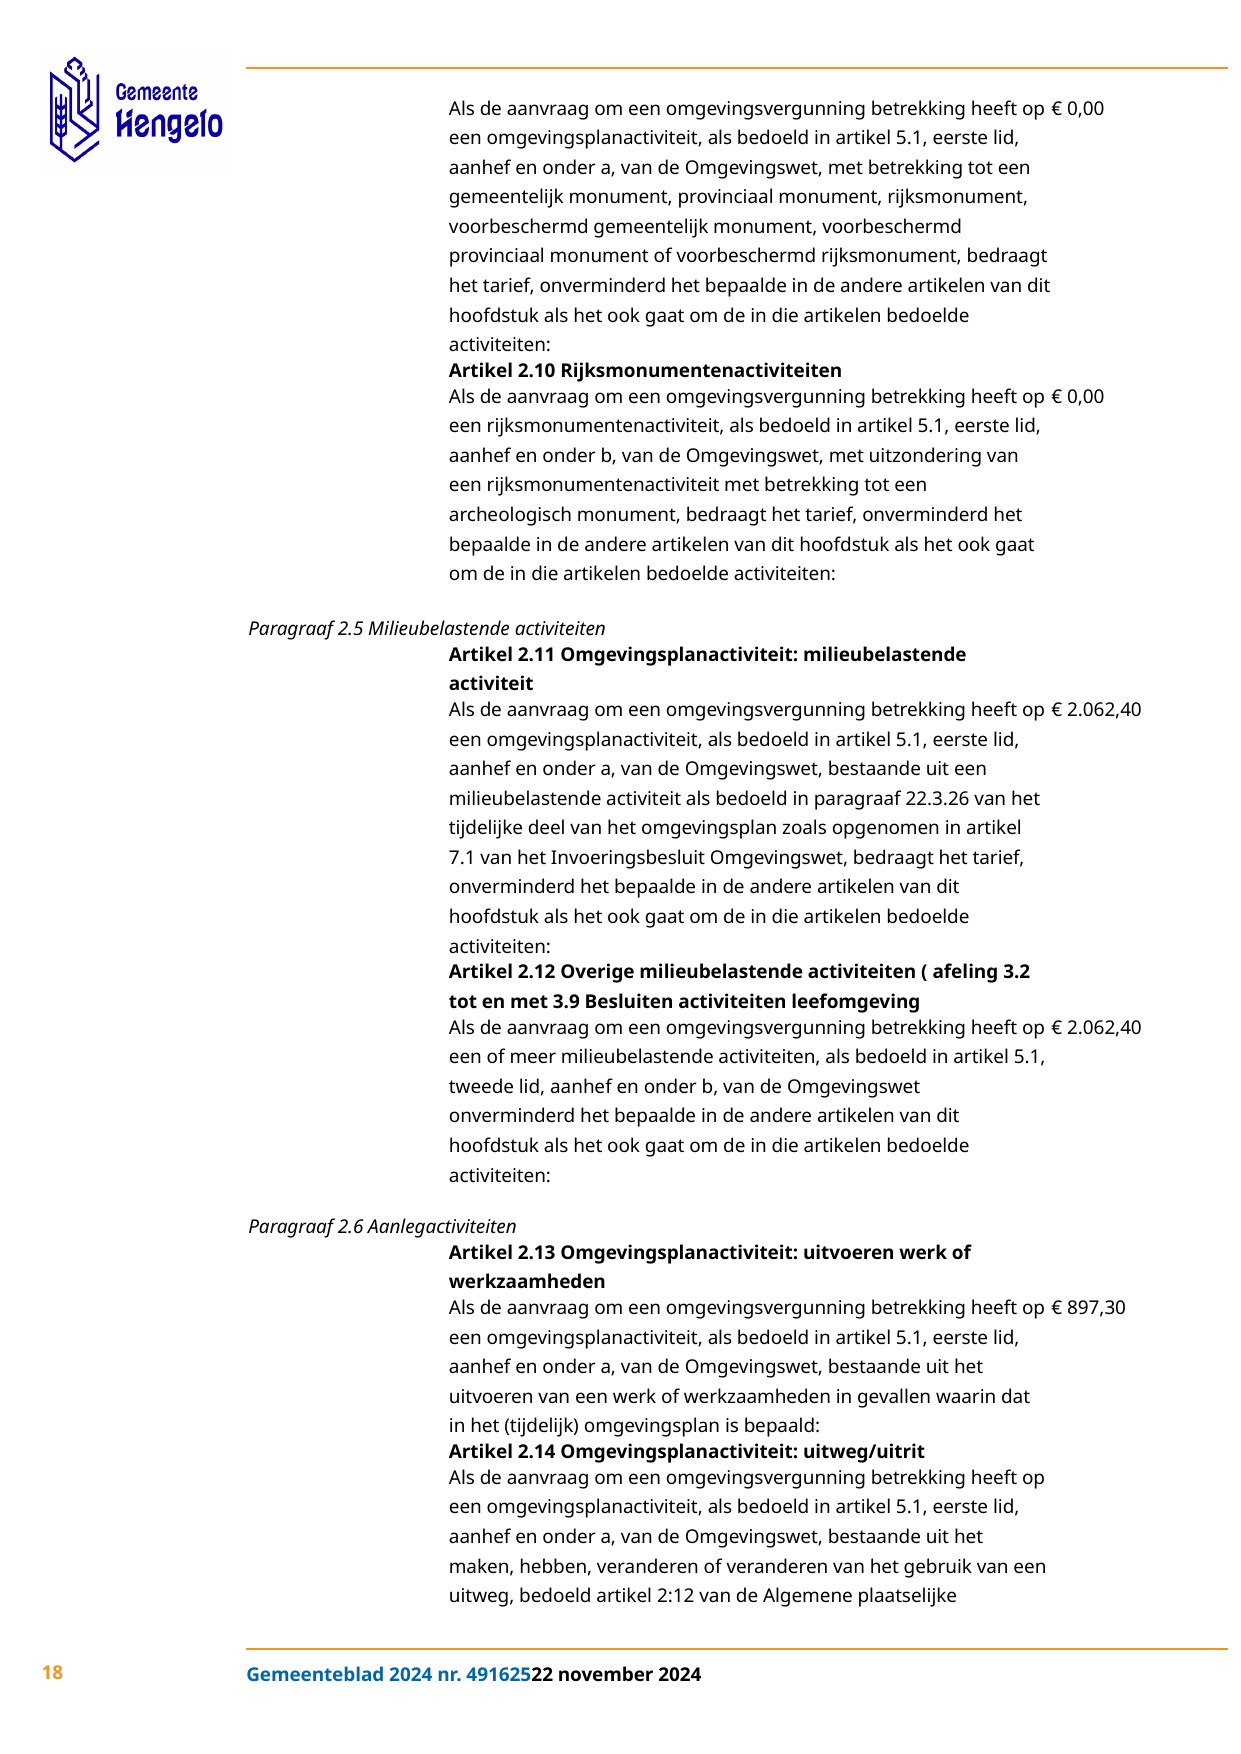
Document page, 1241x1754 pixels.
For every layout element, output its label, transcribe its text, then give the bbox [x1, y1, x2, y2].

table_cell € 2.062,40 [1051, 1014, 1152, 1188]
table_cell [1051, 1439, 1152, 1464]
table_cell Als de aanvraag om een omgevingsvergunning betrekking heeft op een omgevingsplanactiviteit, als bedoeld in artikel 5.1, eerste lid, aanhef en onder a, van de Omgevingswet, bestaande uit het maken, hebben, veranderen of veranderen van het gebruik van een uitweg, bedoeld artikel 2:12 van de Algemene plaatselijke [449, 1464, 1051, 1608]
table_cell [750, 1188, 850, 1213]
table_cell [248, 696, 348, 959]
table_cell [248, 1239, 348, 1294]
table_cell [348, 357, 449, 383]
table_cell [1051, 1188, 1152, 1213]
table_cell [248, 383, 348, 586]
table_cell Als de aanvraag om een omgevingsvergunning betrekking heeft op een omgevingsplanactiviteit, als bedoeld in artikel 5.1, eerste lid, aanhef en onder a, van de Omgevingswet, bestaande uit het uitvoeren van een werk of werkzaamheden in gevallen waarin dat in het (tijdelijk) omgevingsplan is bepaald: [449, 1294, 1051, 1438]
table_cell € 0,00 [1051, 383, 1152, 586]
table_cell Paragraaf 2.6 Aanlegactiviteiten [248, 1213, 1051, 1239]
table_cell [348, 1439, 449, 1464]
table_cell [248, 357, 348, 383]
table_cell [750, 586, 850, 612]
table_cell Artikel 2.13 Omgevingsplanactiviteit: uitvoeren werk of werkzaamheden [449, 1239, 1051, 1294]
table_cell [549, 1188, 649, 1213]
table_cell € 897,30 [1051, 1294, 1152, 1438]
table_cell Als de aanvraag om een omgevingsvergunning betrekking heeft op een rijksmonumentenactiviteit, als bedoeld in artikel 5.1, eerste lid, aanhef en onder b, van de Omgevingswet, met uitzondering van een rijksmonumentenactiviteit met betrekking tot een archeologisch monument, bedraagt het tarief, onverminderd het bepaalde in de andere artikelen van dit hoofdstuk als het ook gaat om de in die artikelen bedoelde activiteiten: [449, 383, 1051, 586]
table_cell [248, 1464, 348, 1608]
table_cell [1051, 586, 1152, 612]
table_header [1051, 615, 1152, 641]
table_cell [348, 383, 449, 586]
table_cell Artikel 2.11 Omgevingsplanactiviteit: milieubelastende activiteit [449, 641, 1051, 696]
table_cell [248, 1294, 348, 1438]
table_cell [248, 959, 348, 1014]
table_cell [348, 95, 449, 357]
table_cell [348, 959, 449, 1014]
table_cell Artikel 2.12 Overige milieubelastende activiteiten ( afeling 3.2 tot en met 3.9 Besluiten activiteiten leefomgeving [449, 959, 1051, 1014]
table_cell Artikel 2.10 Rijksmonumentenactiviteiten [449, 357, 1051, 383]
picture [41, 47, 231, 172]
table_cell [850, 586, 951, 612]
table_cell € 0,00 [1051, 95, 1152, 357]
table_cell [1051, 1213, 1152, 1239]
table_cell [348, 1239, 449, 1294]
table_cell [348, 1188, 449, 1213]
table_cell [248, 586, 348, 612]
table_cell [850, 1188, 951, 1213]
table_cell [348, 1014, 449, 1188]
table_cell [951, 1188, 1051, 1213]
table_cell Artikel 2.14 Omgevingsplanactiviteit: uitweg/uitrit [449, 1439, 1051, 1464]
table_cell [650, 586, 750, 612]
table_cell [348, 1464, 449, 1608]
table_cell [650, 1188, 750, 1213]
table_cell [248, 1014, 348, 1188]
table_cell Als de aanvraag om een omgevingsvergunning betrekking heeft op een of meer milieubelastende activiteiten, als bedoeld in artikel 5.1, tweede lid, aanhef en onder b, van de Omgevingswet onverminderd het bepaalde in de andere artikelen van dit hoofdstuk als het ook gaat om de in die artikelen bedoelde activiteiten: [449, 1014, 1051, 1188]
table_cell [348, 1294, 449, 1438]
table_cell [248, 1439, 348, 1464]
table_cell [348, 696, 449, 959]
table_cell [951, 586, 1051, 612]
table_cell [449, 586, 549, 612]
table_cell [248, 1188, 348, 1213]
table_cell [1051, 357, 1152, 383]
table_cell [1051, 1464, 1152, 1608]
table_cell [348, 641, 449, 696]
table_cell € 2.062,40 [1051, 696, 1152, 959]
table_cell [348, 586, 449, 612]
table_cell [1051, 959, 1152, 1014]
table_cell [1051, 641, 1152, 696]
table_cell [449, 1188, 549, 1213]
table_cell [248, 95, 348, 357]
table_cell [549, 586, 649, 612]
table_cell [248, 641, 348, 696]
table_header Paragraaf 2.5 Milieubelastende activiteiten [248, 615, 1051, 641]
table_cell Als de aanvraag om een omgevingsvergunning betrekking heeft op een omgevingsplanactiviteit, als bedoeld in artikel 5.1, eerste lid, aanhef en onder a, van de Omgevingswet, bestaande uit een milieubelastende activiteit als bedoeld in paragraaf 22.3.26 van het tijdelijke deel van het omgevingsplan zoals opgenomen in artikel 7.1 van het Invoeringsbesluit Omgevingswet, bedraagt het tarief, onverminderd het bepaalde in de andere artikelen van dit hoofdstuk als het ook gaat om de in die artikelen bedoelde activiteiten: [449, 696, 1051, 959]
table_cell Als de aanvraag om een omgevingsvergunning betrekking heeft op een omgevingsplanactiviteit, als bedoeld in artikel 5.1, eerste lid, aanhef en onder a, van de Omgevingswet, met betrekking tot een gemeentelijk monument, provinciaal monument, rijksmonument, voorbeschermd gemeentelijk monument, voorbeschermd provinciaal monument of voorbeschermd rijksmonument, bedraagt het tarief, onverminderd het bepaalde in de andere artikelen van dit hoofdstuk als het ook gaat om de in die artikelen bedoelde activiteiten: [449, 95, 1051, 357]
table_cell [1051, 1239, 1152, 1294]
